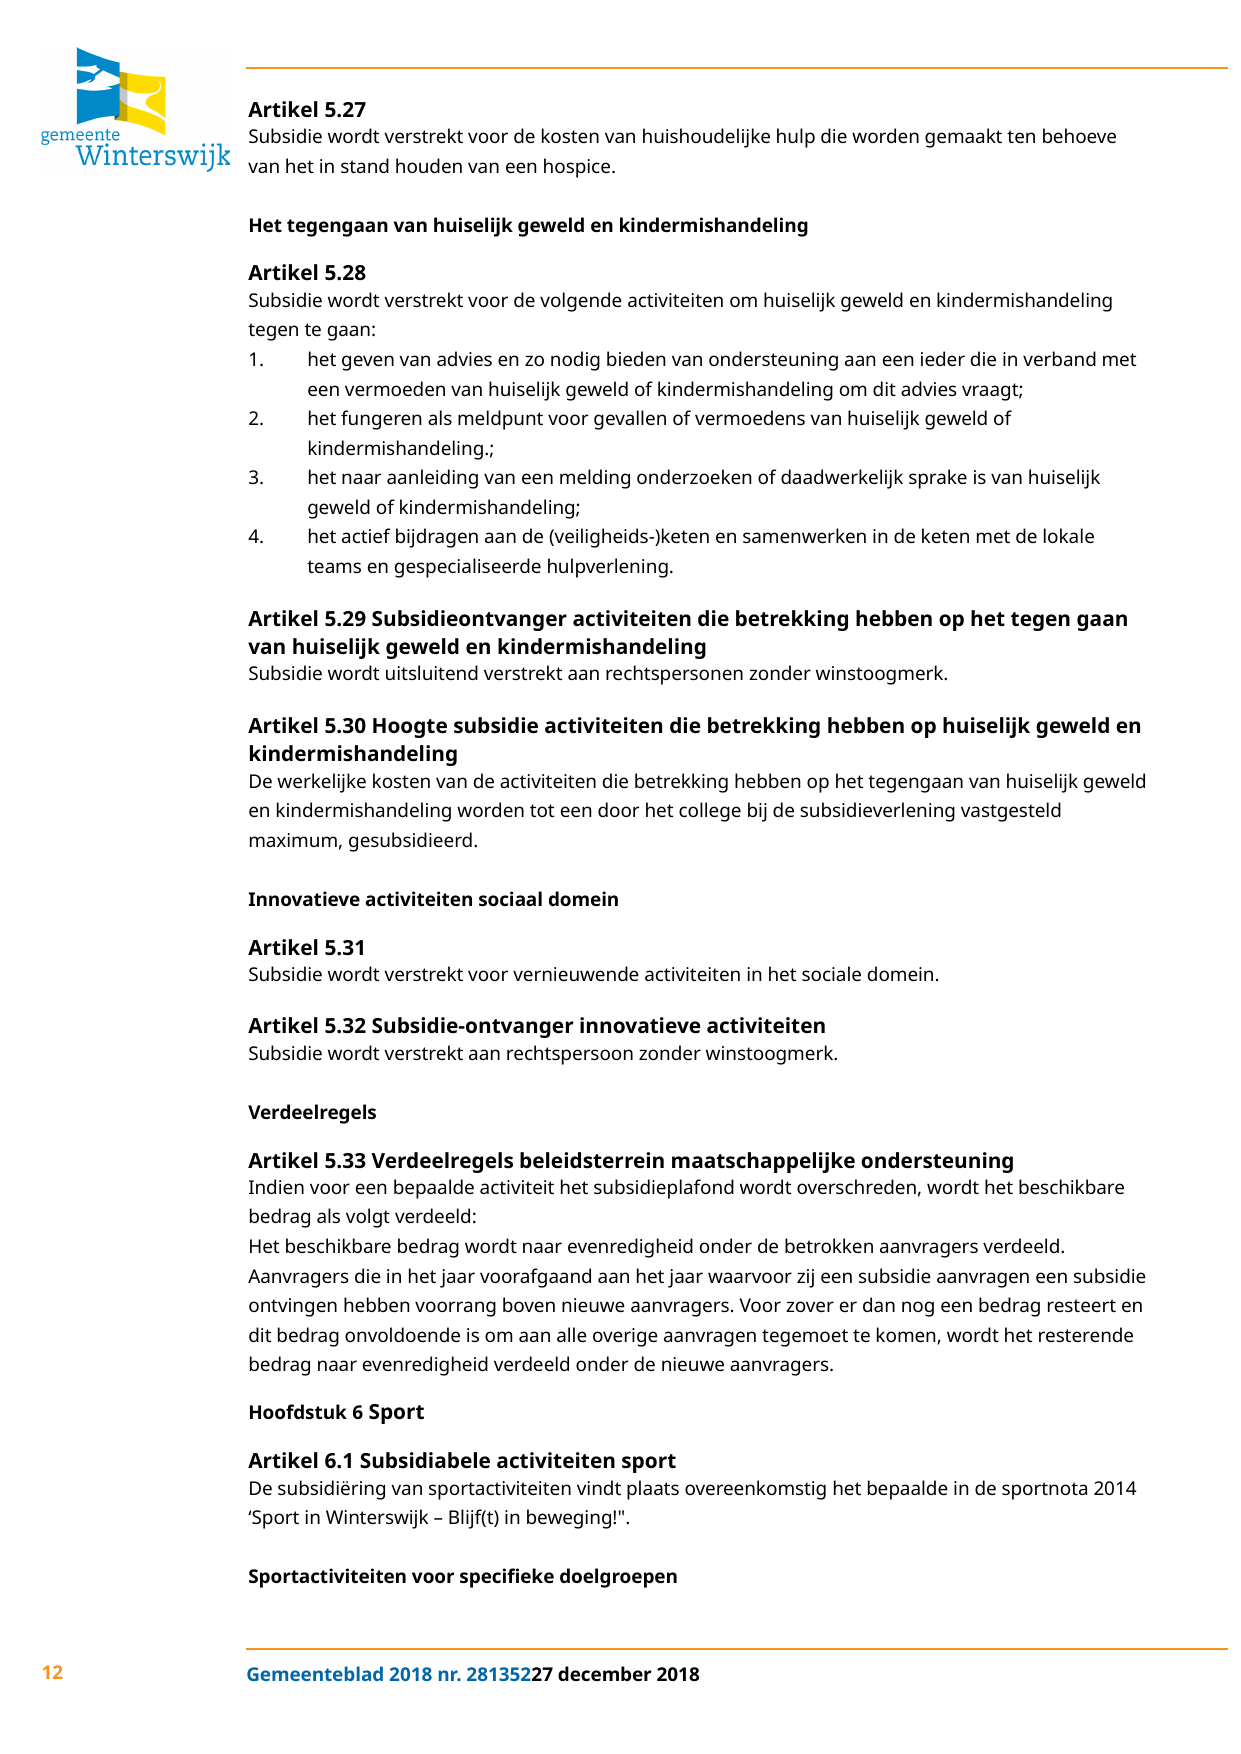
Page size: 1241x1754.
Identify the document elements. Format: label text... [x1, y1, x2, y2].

text Hoofdstuk 6 Sport [248, 1397, 1152, 1426]
text Artikel 5.27 [248, 95, 1152, 123]
text Subsidie wordt verstrekt voor vernieuwende activiteiten in het sociale domein. [248, 961, 1152, 987]
list het fungeren als meldpunt voor gevallen of vermoedens van huiselijk geweld of kindermishandeling.; [248, 405, 1152, 461]
list het geven van advies en zo nodig bieden van ondersteuning aan een ieder die in verband met een vermoeden van huiselijk geweld of kindermishandeling om dit advies vraagt; [248, 346, 1152, 401]
picture [225, 153, 231, 162]
text Subsidie wordt verstrekt voor de volgende activiteiten om huiselijk geweld en kindermishandeling tegen te gaan: [248, 287, 1152, 342]
picture [41, 47, 231, 172]
text De werkelijke kosten van de activiteiten die betrekking hebben op het tegengaan van huiselijk geweld en kindermishandeling worden tot een door het college bij de subsidieverlening vastgesteld maximum, gesubsidieerd. [248, 768, 1152, 853]
text Subsidie wordt uitsluitend verstrekt aan rechtspersonen zonder winstoogmerk. [248, 661, 1152, 686]
text Subsidie wordt verstrekt voor de kosten van huishoudelijke hulp die worden gemaakt ten behoeve van het in stand houden van een hospice. [248, 123, 1152, 178]
text Het tegengaan van huiselijk geweld en kindermishandeling [248, 212, 1152, 238]
text Sportactiviteiten voor specifieke doelgroepen [248, 1564, 1152, 1589]
list het naar aanleiding van een melding onderzoeken of daadwerkelijk sprake is van huiselijk geweld of kindermishandeling; [248, 464, 1152, 520]
text Artikel 5.28 [248, 258, 1152, 287]
text Innovatieve activiteiten sociaal domein [248, 886, 1152, 912]
text De subsidiëring van sportactiviteiten vindt plaats overeenkomstig het bepaalde in de sportnota 2014 ‘Sport in Winterswijk – Blijf(t) in beweging!". [248, 1475, 1152, 1530]
text Artikel 5.29 Subsidieontvanger activiteiten die betrekking hebben op het tegen gaan van huiselijk geweld en kindermishandeling [248, 604, 1152, 661]
text Artikel 6.1 Subsidiabele activiteiten sport [248, 1447, 1152, 1475]
text Verdeelregels [248, 1099, 1152, 1125]
list het actief bijdragen aan de (veiligheids-)keten en samenwerken in de keten met de lokale teams en gespecialiseerde hulpverlening. [248, 524, 1152, 579]
text Artikel 5.33 Verdeelregels beleidsterrein maatschappelijke ondersteuning [248, 1146, 1152, 1174]
text Artikel 5.31 [248, 933, 1152, 961]
text Het beschikbare bedrag wordt naar evenredigheid onder de betrokken aanvragers verdeeld. Aanvragers die in het jaar voorafgaand aan het jaar waarvoor zij een subsidie aanvragen een subsidie ontvingen hebben voorrang boven nieuwe aanvragers. Voor zover er dan nog een bedrag resteert en dit bedrag onvoldoende is om aan alle overige aanvragen tegemoet te komen, wordt het resterende bedrag naar evenredigheid verdeeld onder de nieuwe aanvragers. [248, 1233, 1152, 1377]
text Subsidie wordt verstrekt aan rechtspersoon zonder winstoogmerk. [248, 1040, 1152, 1066]
text Artikel 5.30 Hoogte subsidie activiteiten die betrekking hebben op huiselijk geweld en kindermishandeling [248, 711, 1152, 768]
text Artikel 5.32 Subsidie-ontvanger innovatieve activiteiten [248, 1012, 1152, 1040]
text Indien voor een bepaalde activiteit het subsidieplafond wordt overschreden, wordt het beschikbare bedrag als volgt verdeeld: [248, 1174, 1152, 1229]
